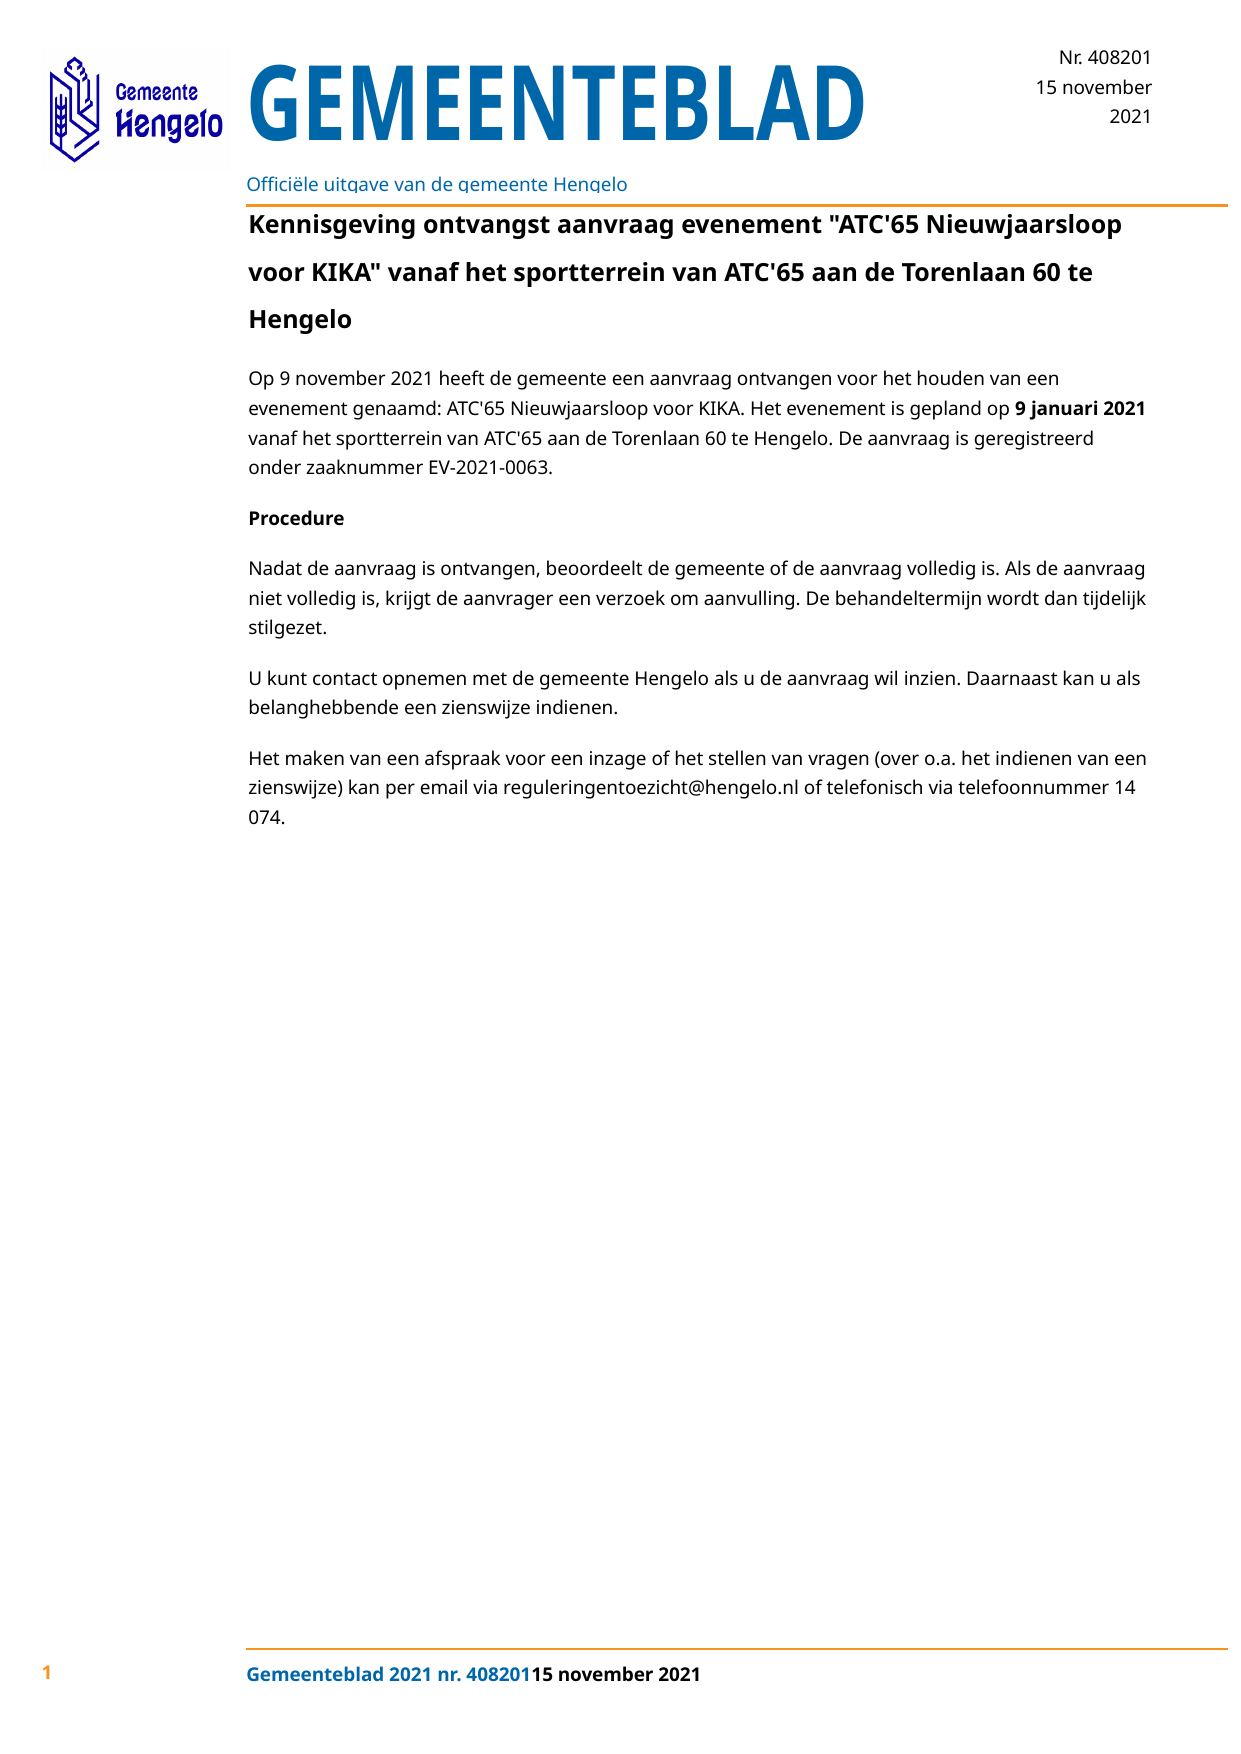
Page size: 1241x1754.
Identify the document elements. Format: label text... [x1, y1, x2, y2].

text U kunt contact opnemen met de gemeente Hengelo als u de aanvraag wil inzien. Daarnaast kan u als belanghebbende een zienswijze indienen. [248, 665, 1152, 720]
text Kennisgeving ontvangst aanvraag evenement "ATC'65 Nieuwjaarsloop voor KIKA" vanaf het sportterrein van ATC'65 aan de Torenlaan 60 te Hengelo [248, 207, 1152, 336]
text Het maken van een afspraak voor een inzage of het stellen van vragen (over o.a. het indienen van een zienswijze) kan per email via reguleringentoezicht@hengelo.nl of telefonisch via telefoonnummer 14 074. [248, 745, 1152, 829]
text Op 9 november 2021 heeft de gemeente een aanvraag ontvangen voor het houden van een evenement genaamd: ATC'65 Nieuwjaarsloop voor KIKA. Het evenement is gepland op 9 januari 2021 vanaf het sportterrein van ATC'65 aan de Torenlaan 60 te Hengelo. De aanvraag is geregistreerd onder zaaknummer EV-2021-0063. [248, 366, 1152, 480]
text Procedure [248, 505, 1152, 530]
picture [41, 47, 231, 172]
text Nadat de aanvraag is ontvangen, beoordeelt de gemeente of de aanvraag volledig is. Als de aanvraag niet volledig is, krijgt de aanvrager een verzoek om aanvulling. De behandeltermijn wordt dan tijdelijk stilgezet. [248, 555, 1152, 640]
